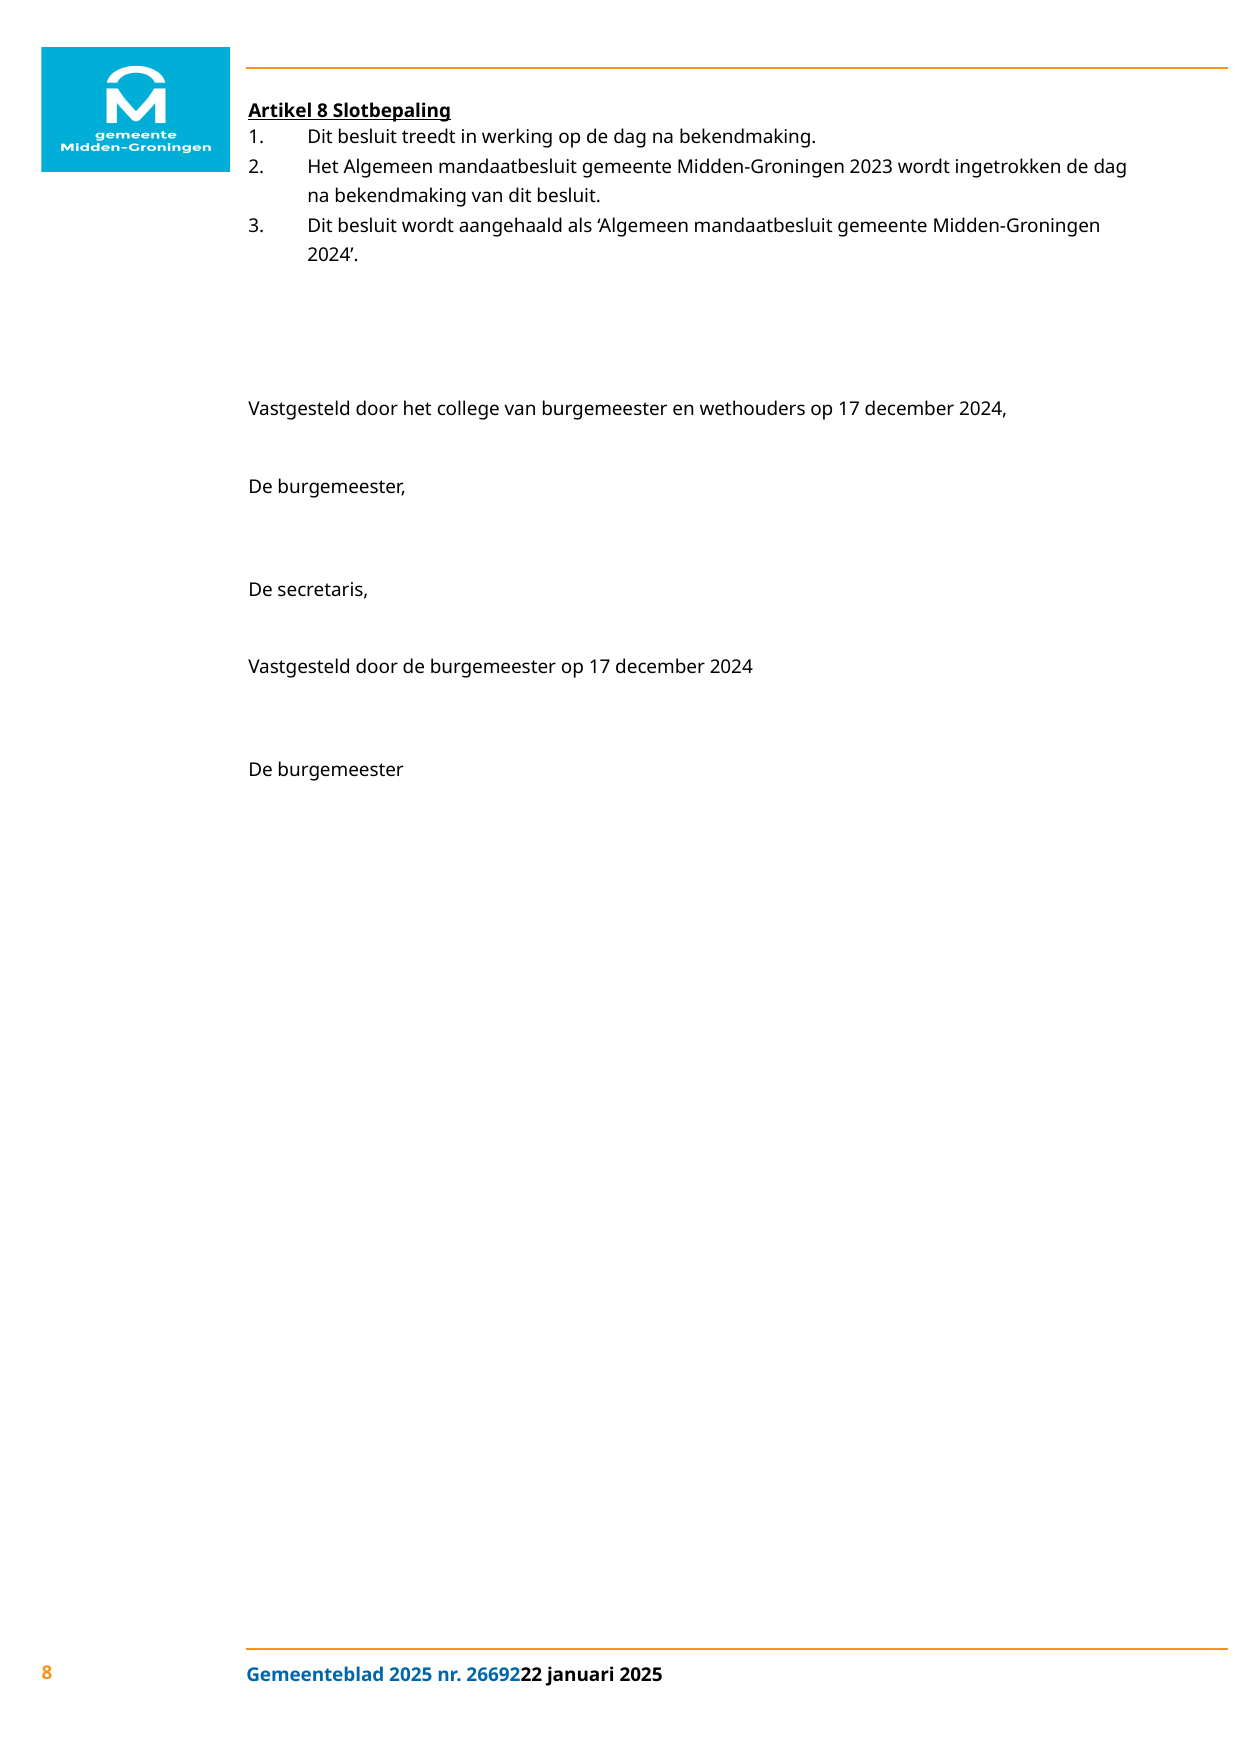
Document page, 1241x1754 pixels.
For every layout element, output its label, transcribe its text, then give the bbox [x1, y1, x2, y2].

list Dit besluit wordt aangehaald als ‘Algemeen mandaatbesluit gemeente Midden-Groningen 2024’. [248, 212, 1152, 267]
picture [108, 66, 164, 82]
text De secretaris, [248, 576, 1152, 601]
text Vastgesteld door de burgemeester op 17 december 2024 [248, 653, 1152, 679]
list Dit besluit treedt in werking op de dag na bekendmaking. [248, 123, 1152, 149]
text Vastgesteld door het college van burgemeester en wethouders op 17 december 2024, [248, 396, 1152, 421]
text De burgemeester [248, 756, 1152, 782]
picture [107, 89, 165, 122]
picture [184, 146, 190, 153]
list Het Algemeen mandaatbesluit gemeente Midden-Groningen 2023 wordt ingetrokken de dag na bekendmaking van dit besluit. [248, 153, 1152, 208]
text Artikel 8 Slotbepaling [248, 95, 1152, 123]
text De burgemeester, [248, 473, 1152, 498]
